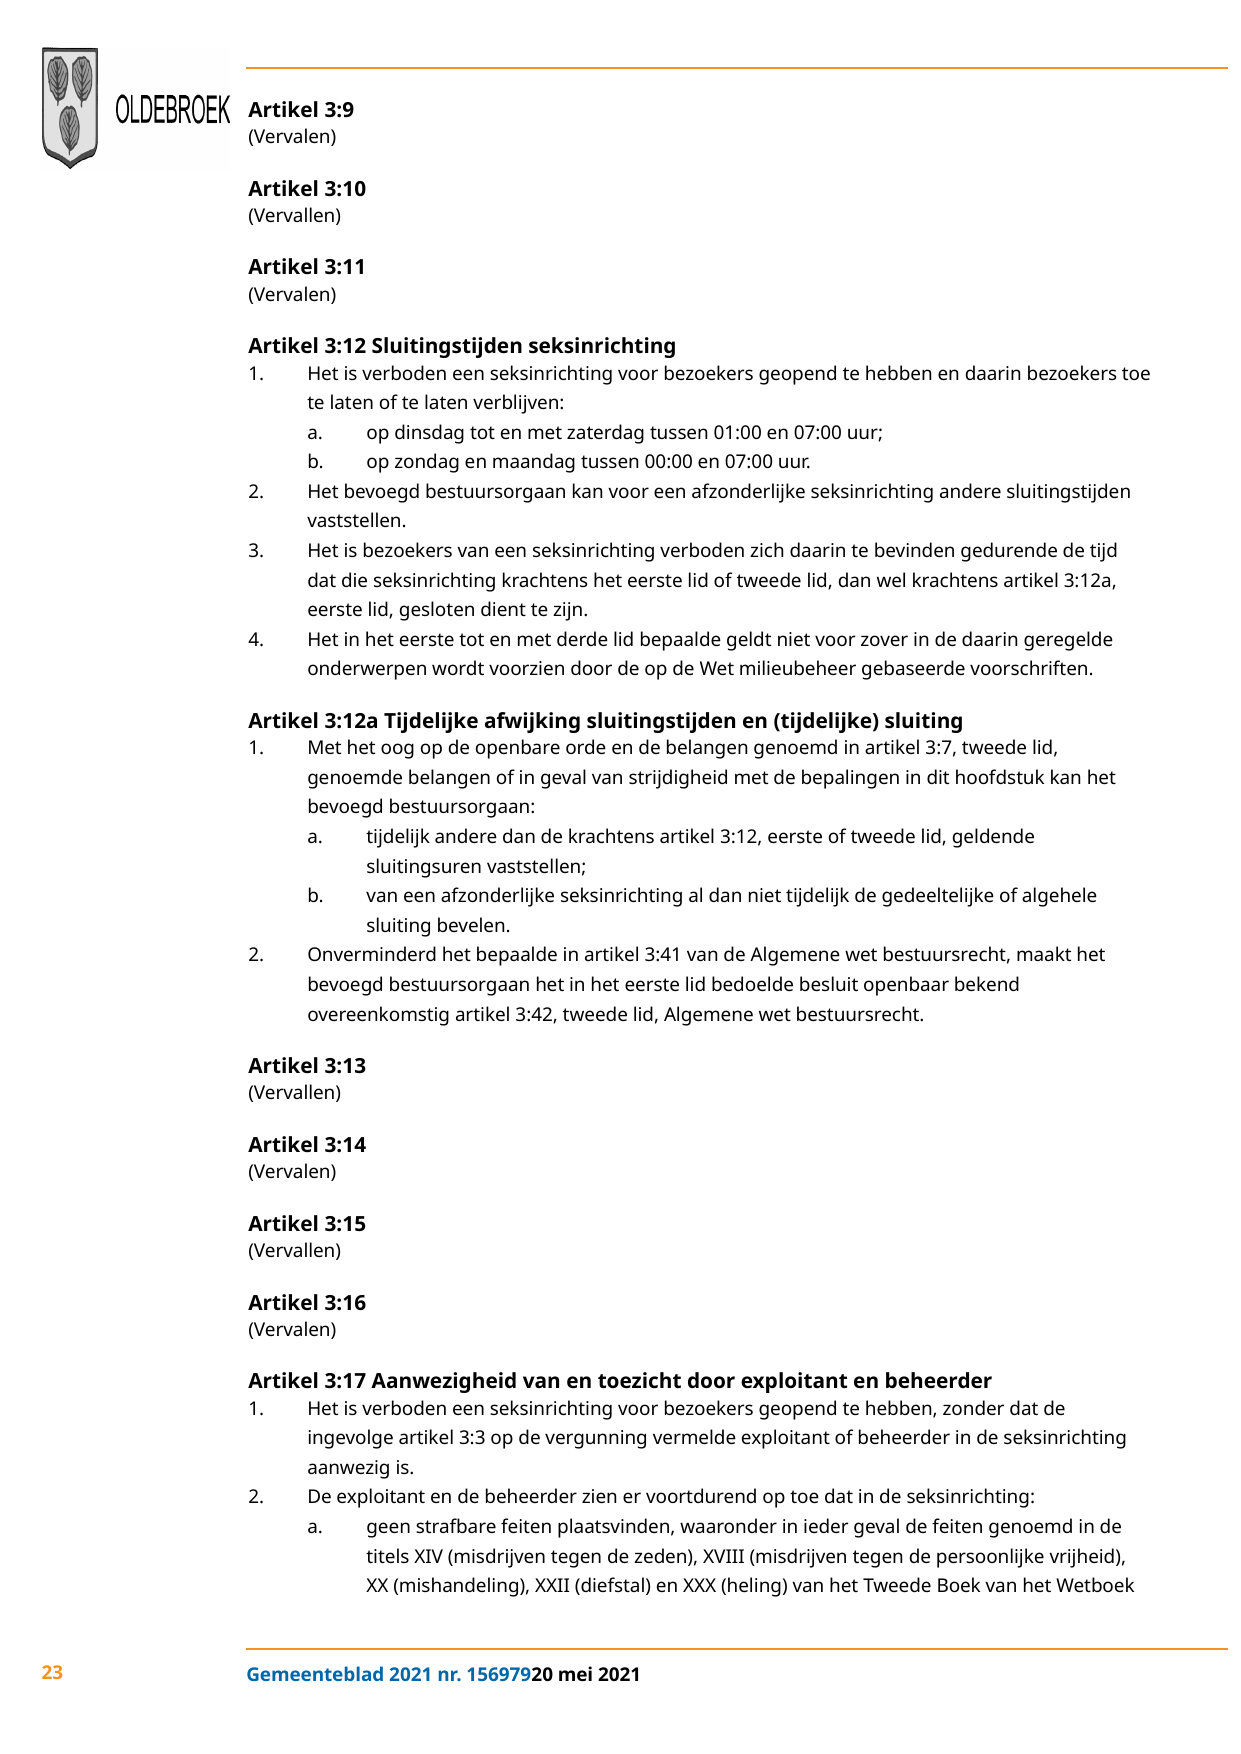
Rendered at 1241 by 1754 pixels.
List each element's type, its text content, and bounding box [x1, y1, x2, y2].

list Onverminderd het bepaalde in artikel 3:41 van de Algemene wet bestuursrecht, maakt het bevoegd bestuursorgaan het in het eerste lid bedoelde besluit openbaar bekend overeenkomstig artikel 3:42, tweede lid, Algemene wet bestuursrecht. [248, 942, 1152, 1026]
list Het in het eerste tot en met derde lid bepaalde geldt niet voor zover in de daarin geregelde onderwerpen wordt voorzien door de op de Wet milieubeheer gebaseerde voorschriften. [248, 626, 1152, 681]
text Artikel 3:16 [248, 1288, 1152, 1316]
text Artikel 3:10 [248, 174, 1152, 202]
text Artikel 3:9 [248, 95, 1152, 123]
list Het is verboden een seksinrichting voor bezoekers geopend te hebben, zonder dat de ingevolge artikel 3:3 op de vergunning vermelde exploitant of beheerder in de seksinrichting aanwezig is. [248, 1395, 1152, 1480]
picture [41, 47, 231, 172]
list Het is bezoekers van een seksinrichting verboden zich daarin te bevinden gedurende de tijd dat die seksinrichting krachtens het eerste lid of tweede lid, dan wel krachtens artikel 3:12a, eerste lid, gesloten dient te zijn. [248, 537, 1152, 622]
text Artikel 3:11 [248, 252, 1152, 281]
text (Vervallen) [248, 1237, 1152, 1263]
text (Vervallen) [248, 1079, 1152, 1105]
text Artikel 3:15 [248, 1209, 1152, 1237]
text (Vervalen) [248, 1158, 1152, 1184]
list op zondag en maandag tussen 00:00 en 07:00 uur. [307, 448, 1152, 474]
text (Vervalen) [248, 123, 1152, 149]
list Het is verboden een seksinrichting voor bezoekers geopend te hebben en daarin bezoekers toe te laten of te laten verblijven: [248, 360, 1152, 415]
text Artikel 3:13 [248, 1051, 1152, 1079]
list geen strafbare feiten plaatsvinden, waaronder in ieder geval de feiten genoemd in de titels XIV (misdrijven tegen de zeden), XVIII (misdrijven tegen de persoonlijke vrijheid), XX (mishandeling), XXII (diefstal) en XXX (heling) van het Tweede Boek van het Wetboek [307, 1513, 1152, 1598]
text Artikel 3:17 Aanwezigheid van en toezicht door exploitant en beheerder [248, 1367, 1152, 1395]
text Artikel 3:14 [248, 1130, 1152, 1158]
list tijdelijk andere dan de krachtens artikel 3:12, eerste of tweede lid, geldende sluitingsuren vaststellen; [307, 823, 1152, 878]
text Artikel 3:12a Tijdelijke afwijking sluitingstijden en (tijdelijke) sluiting [248, 706, 1152, 734]
text (Vervalen) [248, 1316, 1152, 1342]
list Het bevoegd bestuursorgaan kan voor een afzonderlijke seksinrichting andere sluitingstijden vaststellen. [248, 478, 1152, 533]
text (Vervallen) [248, 202, 1152, 228]
list van een afzonderlijke seksinrichting al dan niet tijdelijk de gedeeltelijke of algehele sluiting bevelen. [307, 882, 1152, 938]
text (Vervalen) [248, 281, 1152, 307]
list op dinsdag tot en met zaterdag tussen 01:00 en 07:00 uur; [307, 419, 1152, 445]
list De exploitant en de beheerder zien er voortdurend op toe dat in de seksinrichting: [248, 1484, 1152, 1509]
list Met het oog op de openbare orde en de belangen genoemd in artikel 3:7, tweede lid, genoemde belangen of in geval van strijdigheid met de bepalingen in dit hoofdstuk kan het bevoegd bestuursorgaan: [248, 734, 1152, 819]
text Artikel 3:12 Sluitingstijden seksinrichting [248, 331, 1152, 360]
